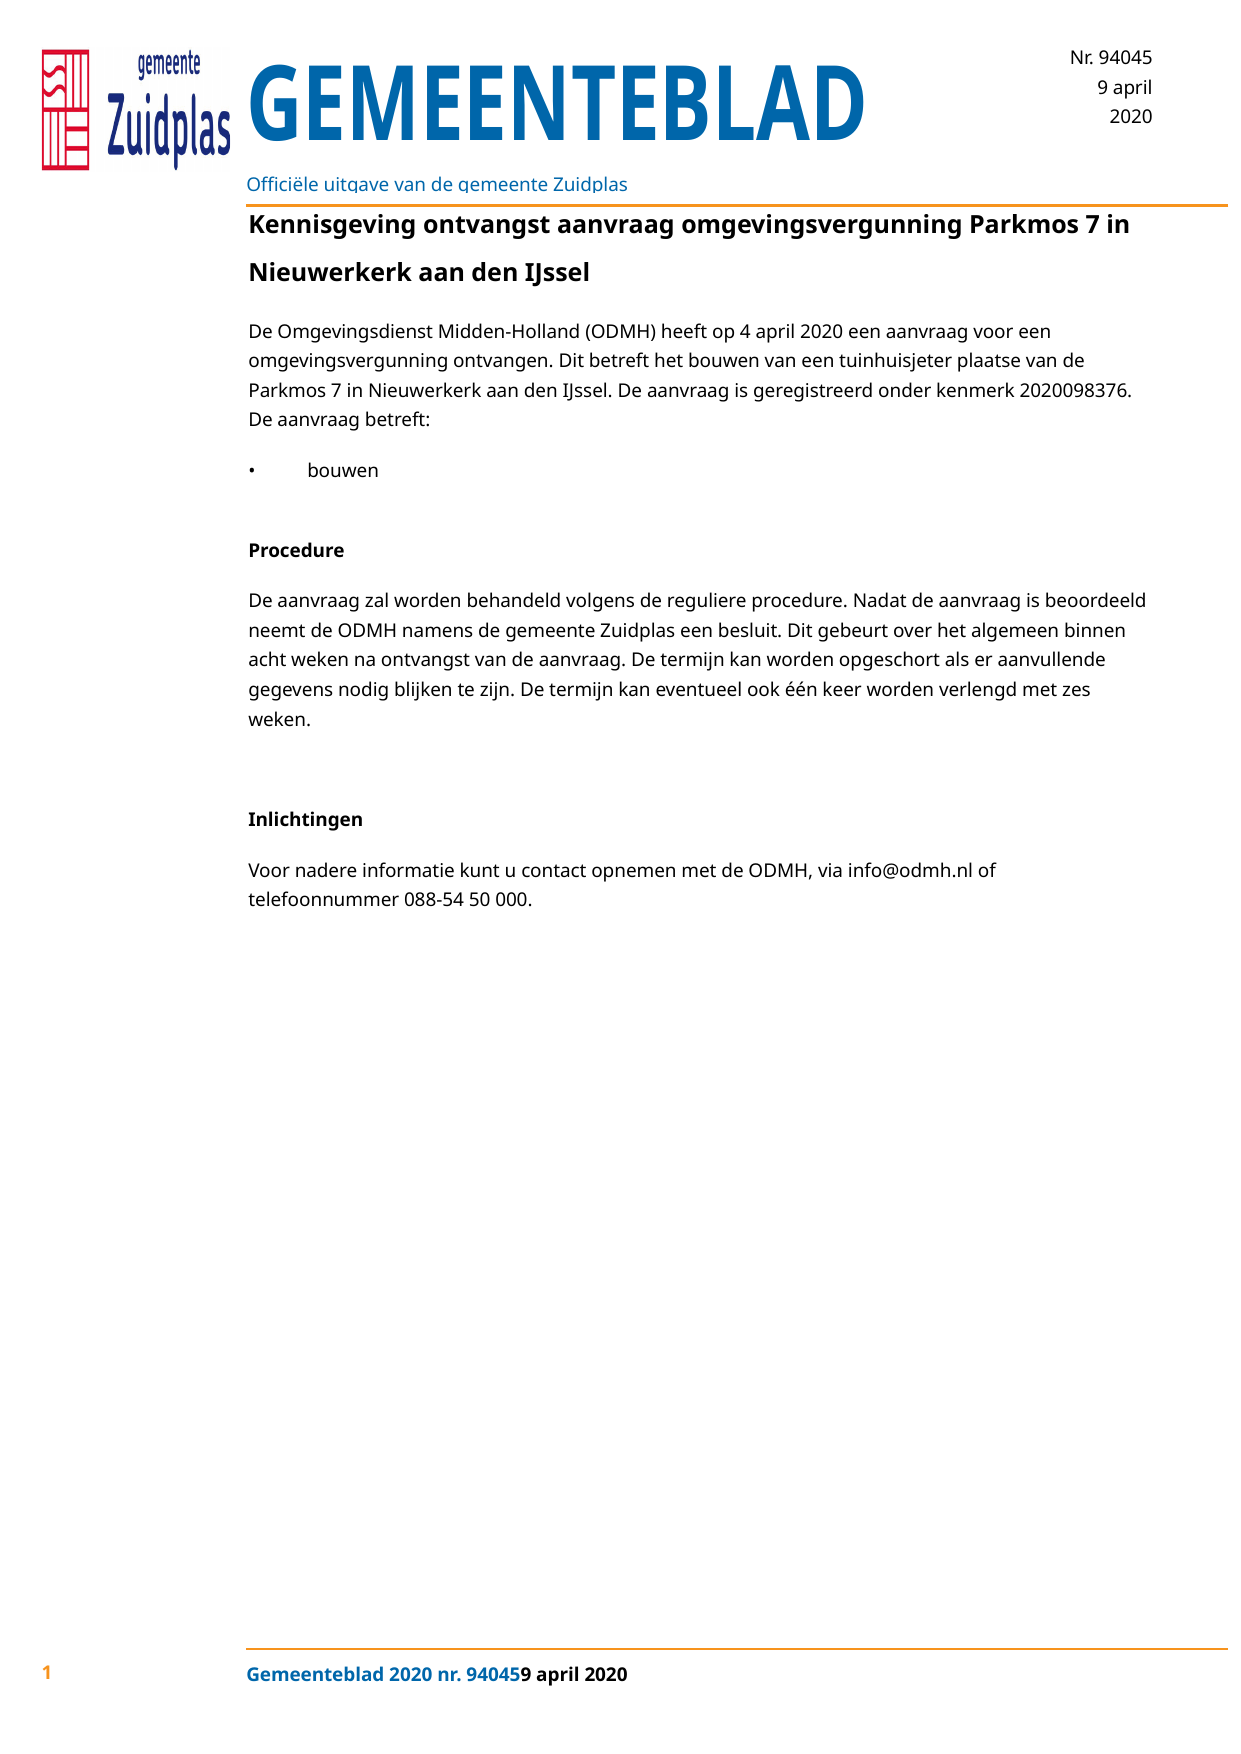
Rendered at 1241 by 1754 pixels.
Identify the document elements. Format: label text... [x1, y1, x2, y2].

text De Omgevingsdienst Midden-Holland (ODMH) heeft op 4 april 2020 een aanvraag voor een omgevingsvergunning ontvangen. Dit betreft het bouwen van een tuinhuisjeter plaatse van de Parkmos 7 in Nieuwerkerk aan den IJssel. De aanvraag is geregistreerd onder kenmerk 2020098376. De aanvraag betreft: [248, 318, 1152, 432]
text De aanvraag zal worden behandeld volgens de reguliere procedure. Nadat de aanvraag is beoordeeld neemt de ODMH namens de gemeente Zuidplas een besluit. Dit gebeurt over het algemeen binnen acht weken na ontvangst van de aanvraag. De termijn kan worden opgeschort als er aanvullende gegevens nodig blijken te zijn. De termijn kan eventueel ook één keer worden verlengd met zes weken. [248, 587, 1152, 732]
picture [41, 47, 231, 172]
text Procedure [248, 537, 1152, 563]
list bouwen [248, 457, 1152, 483]
text Voor nadere informatie kunt u contact opnemen met de ODMH, via info@odmh.nl of telefoonnummer 088-54 50 000. [248, 857, 1152, 912]
text Kennisgeving ontvangst aanvraag omgevingsvergunning Parkmos 7 in Nieuwerkerk aan den IJssel [248, 207, 1152, 288]
text Inlichtingen [248, 807, 1152, 832]
